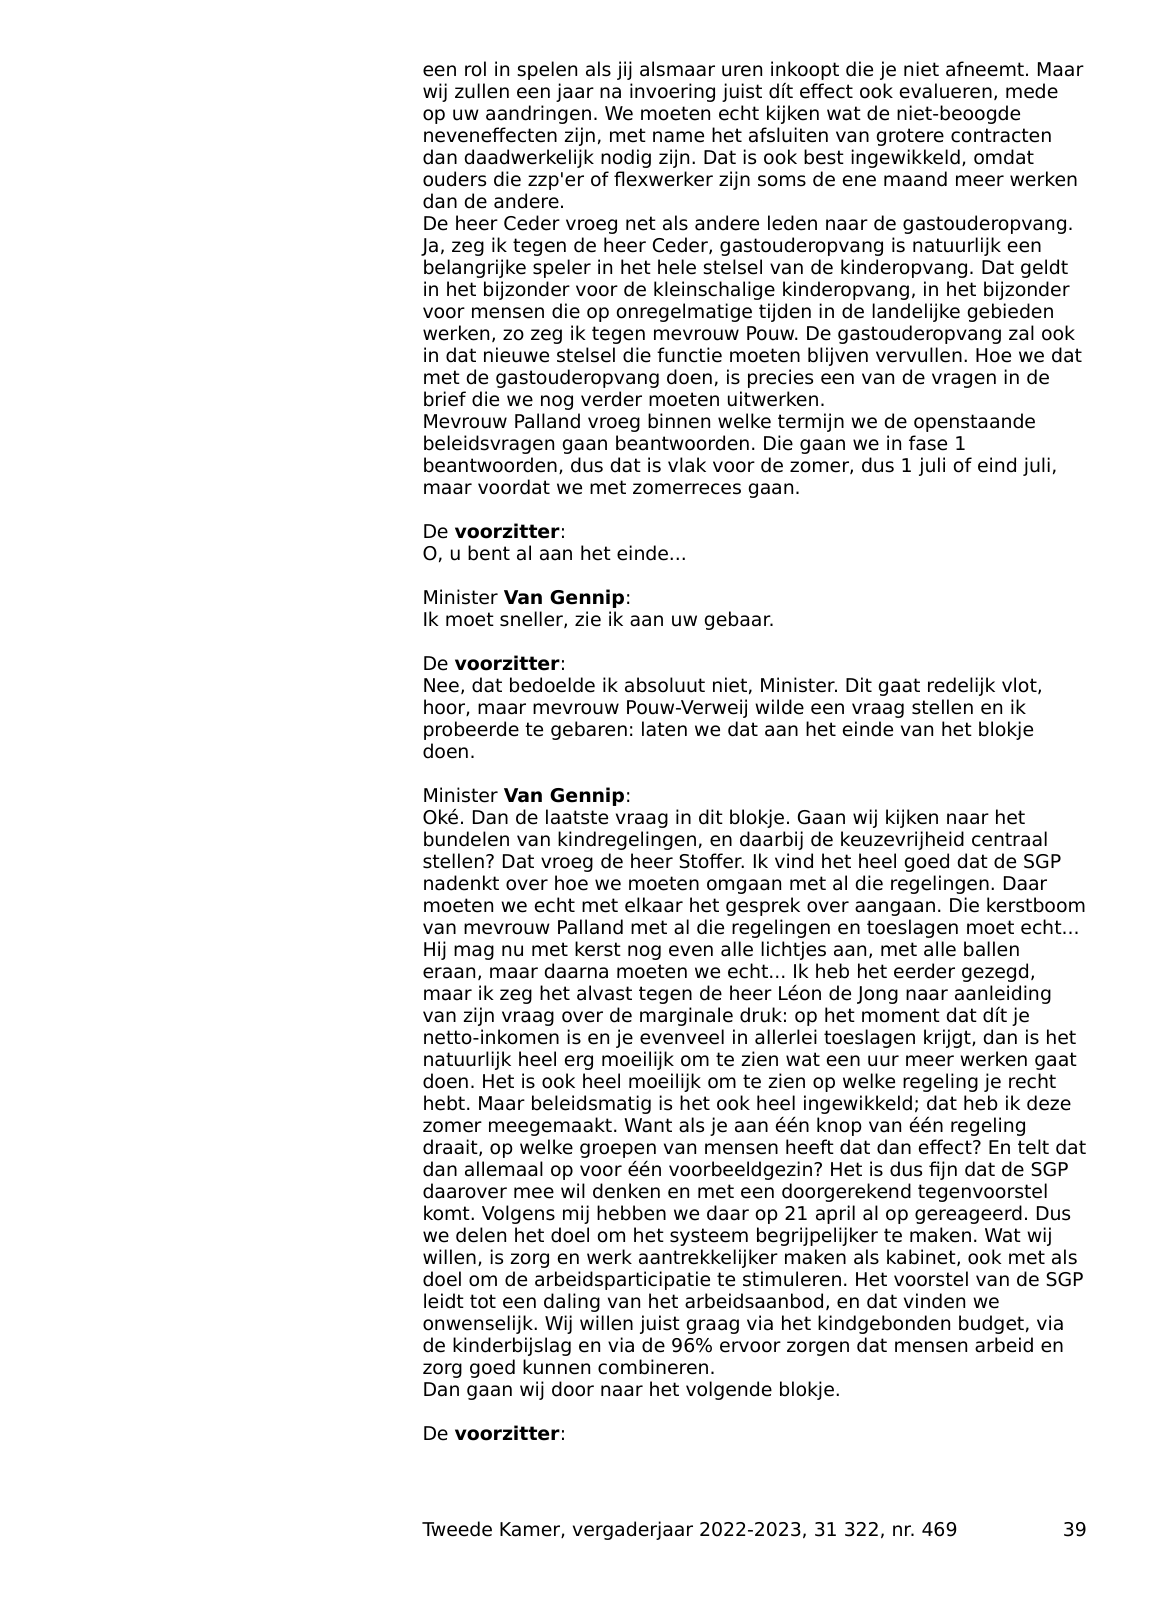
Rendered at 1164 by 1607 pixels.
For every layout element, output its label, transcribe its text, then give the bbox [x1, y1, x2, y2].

text Dan gaan wij door naar het volgende blokje. [422, 1379, 1087, 1401]
text Minister Van Gennip: [422, 587, 1087, 609]
text Mevrouw Palland vroeg binnen welke termijn we de openstaande beleidsvragen gaan beantwoorden. Die gaan we in fase 1 beantwoorden, dus dat is vlak voor de zomer, dus 1 juli of eind juli, maar voordat we met zomerreces gaan. [422, 411, 1087, 499]
text Oké. Dan de laatste vraag in dit blokje. Gaan wij kijken naar het bundelen van kindregelingen, en daarbij de keuzevrijheid centraal stellen? Dat vroeg de heer Stoffer. Ik vind het heel goed dat de SGP nadenkt over hoe we moeten omgaan met al die regelingen. Daar moeten we echt met elkaar het gesprek over aangaan. Die kerstboom van mevrouw Palland met al die regelingen en toeslagen moet echt... Hij mag nu met kerst nog even alle lichtjes aan, met alle ballen eraan, maar daarna moeten we echt... Ik heb het eerder gezegd, maar ik zeg het alvast tegen de heer Léon de Jong naar aanleiding van zijn vraag over de marginale druk: op het moment dat dít je netto-inkomen is en je evenveel in allerlei toeslagen krijgt, dan is het natuurlijk heel erg moeilijk om te zien wat een uur meer werken gaat doen. Het is ook heel moeilijk om te zien op welke regeling je recht hebt. Maar beleidsmatig is het ook heel ingewikkeld; dat heb ik deze zomer meegemaakt. Want als je aan één knop van één regeling draait, op welke groepen van mensen heeft dat dan effect? En telt dat dan allemaal op voor één voorbeeldgezin? Het is dus fijn dat de SGP daarover mee wil denken en met een doorgerekend tegenvoorstel komt. Volgens mij hebben we daar op 21 april al op gereageerd. Dus we delen het doel om het systeem begrijpelijker te maken. Wat wij willen, is zorg en werk aantrekkelijker maken als kabinet, ook met als doel om de arbeidsparticipatie te stimuleren. Het voorstel van de SGP leidt tot een daling van het arbeidsaanbod, en dat vinden we onwenselijk. Wij willen juist graag via het kindgebonden budget, via de kinderbijslag en via de 96% ervoor zorgen dat mensen arbeid en zorg goed kunnen combineren. [422, 807, 1087, 1379]
text De voorzitter: [422, 521, 1087, 543]
text Minister Van Gennip: [422, 785, 1087, 807]
text Ik moet sneller, zie ik aan uw gebaar. [422, 609, 1087, 631]
text De voorzitter: [422, 653, 1087, 675]
text De heer Ceder vroeg net als andere leden naar de gastouderopvang. Ja, zeg ik tegen de heer Ceder, gastouderopvang is natuurlijk een belangrijke speler in het hele stelsel van de kinderopvang. Dat geldt in het bijzonder voor de kleinschalige kinderopvang, in het bijzonder voor mensen die op onregelmatige tijden in de landelijke gebieden werken, zo zeg ik tegen mevrouw Pouw. De gastouderopvang zal ook in dat nieuwe stelsel die functie moeten blijven vervullen. Hoe we dat met de gastouderopvang doen, is precies een van de vragen in de brief die we nog verder moeten uitwerken. [422, 213, 1087, 411]
text een rol in spelen als jij alsmaar uren inkoopt die je niet afneemt. Maar wij zullen een jaar na invoering juist dít effect ook evalueren, mede op uw aandringen. We moeten echt kijken wat de niet-beoogde neveneffecten zijn, met name het afsluiten van grotere contracten dan daadwerkelijk nodig zijn. Dat is ook best ingewikkeld, omdat ouders die zzp'er of flexwerker zijn soms de ene maand meer werken dan de andere. [422, 59, 1087, 213]
text De voorzitter: [422, 1423, 1087, 1445]
text O, u bent al aan het einde... [422, 543, 1087, 565]
text Nee, dat bedoelde ik absoluut niet, Minister. Dit gaat redelijk vlot, hoor, maar mevrouw Pouw-Verweij wilde een vraag stellen en ik probeerde te gebaren: laten we dat aan het einde van het blokje doen. [422, 675, 1087, 763]
